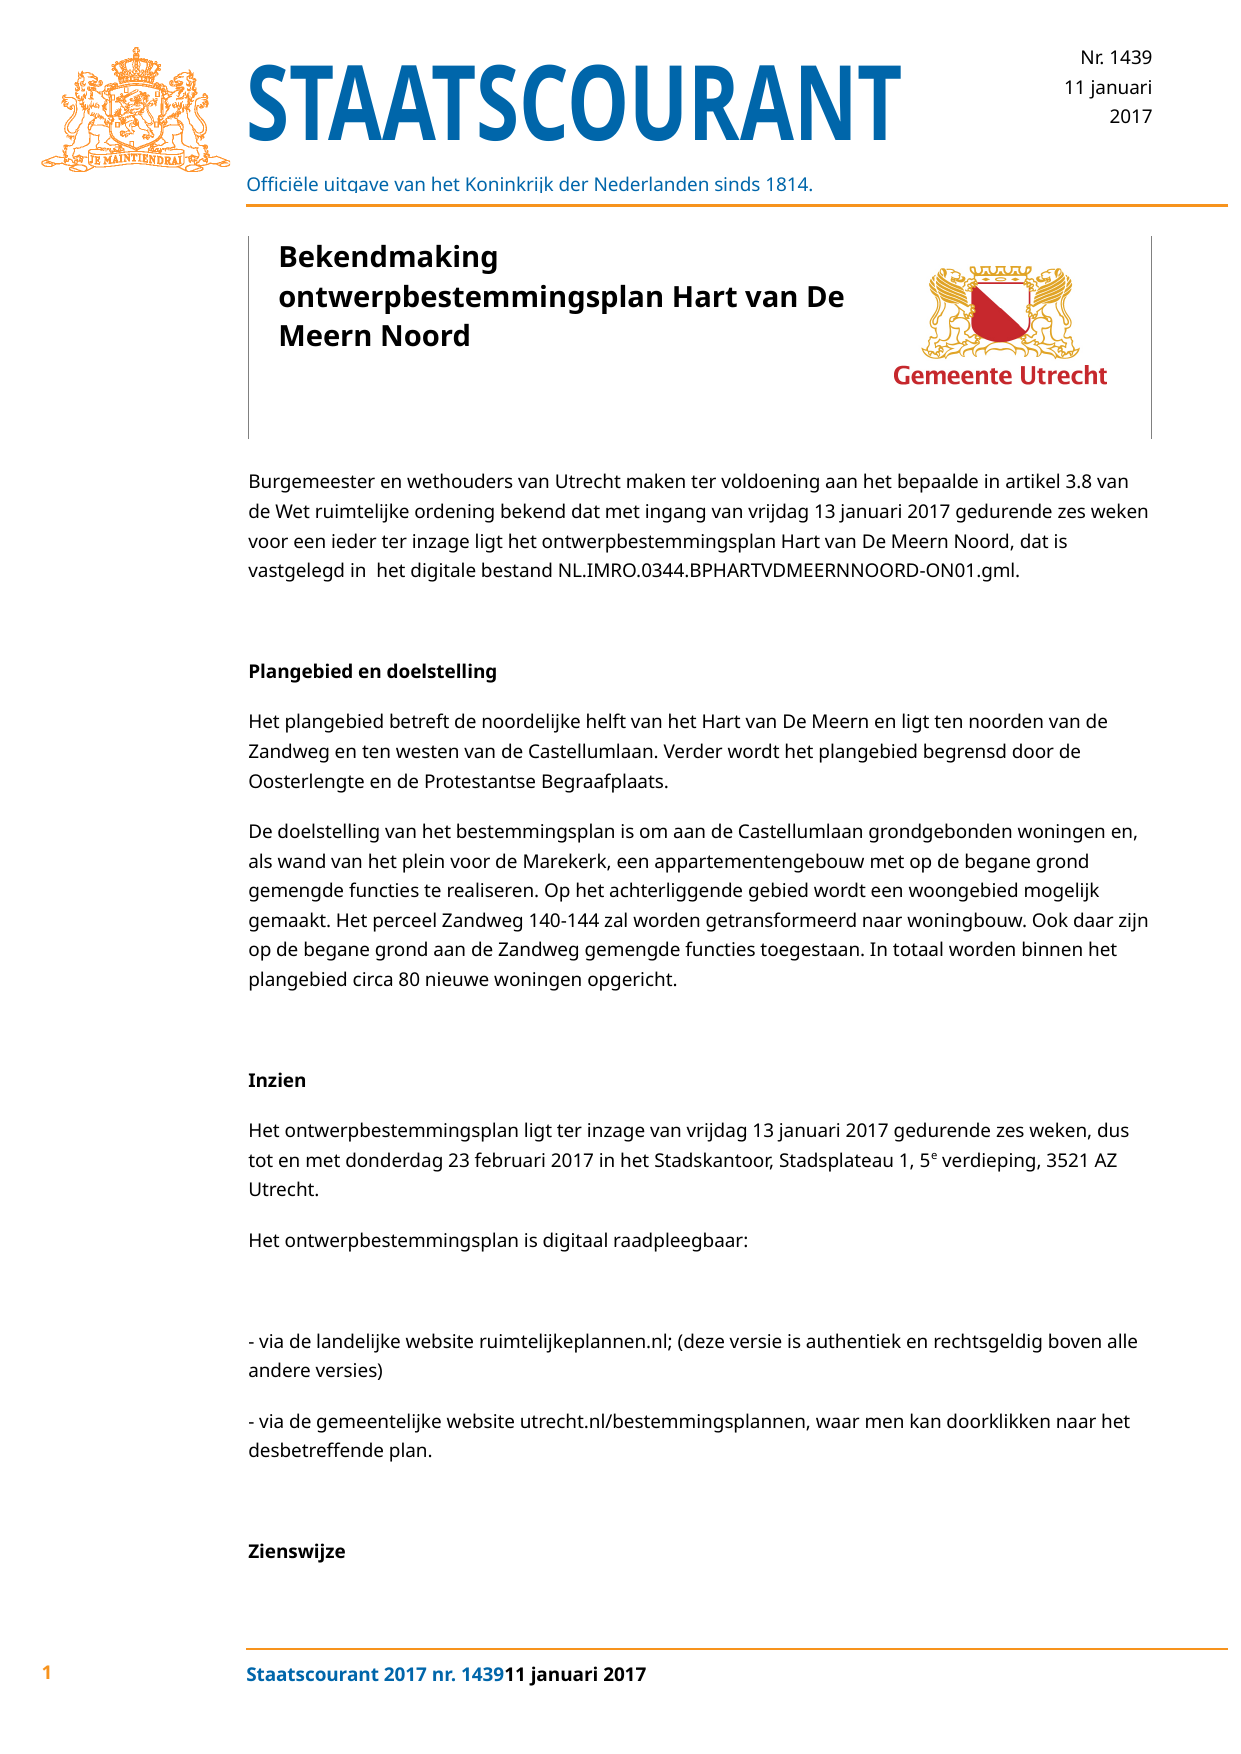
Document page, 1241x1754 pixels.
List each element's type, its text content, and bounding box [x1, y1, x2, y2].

text - via de gemeentelijke website utrecht.nl/bestemmingsplannen, waar men kan doorklikken naar het desbetreffende plan. [248, 1408, 1152, 1463]
text De doelstelling van het bestemmingsplan is om aan de Castellumlaan grondgebonden woningen en, als wand van het plein voor de Marekerk, een appartementengebouw met op de begane grond gemengde functies te realiseren. Op het achterliggende gebied wordt een woongebied mogelijk gemaakt. Het perceel Zandweg 140-144 zal worden getransformeerd naar woningbouw. Ook daar zijn op de begane grond aan de Zandweg gemengde functies toegestaan. In totaal worden binnen het plangebied circa 80 nieuwe woningen opgericht. [248, 818, 1152, 992]
table_header Bekendmaking ontwerpbestemmingsplan Hart van De Meern Noord [249, 236, 850, 439]
table_header [850, 414, 1151, 439]
text Plangebied en doelstelling [248, 658, 1152, 684]
text Het plangebied betreft de noordelijke helft van het Hart van De Meern en ligt ten noorden van de Zandweg en ten westen van de Castellumlaan. Verder wordt het plangebied begrensd door de Oosterlengte en de Protestantse Begraafplaats. [248, 709, 1152, 793]
picture [41, 47, 231, 172]
text Het ontwerpbestemmingsplan ligt ter inzage van vrijdag 13 januari 2017 gedurende zes weken, dus tot en met donderdag 23 februari 2017 in het Stadskantoor, Stadsplateau 1, 5e verdieping, 3521 AZ Utrecht. [248, 1117, 1152, 1202]
table_header [850, 236, 882, 413]
table_header [1119, 236, 1151, 413]
text - via de landelijke website ruimtelijkeplannen.nl; (deze versie is authentiek en rechtsgeldig boven alle andere versies) [248, 1328, 1152, 1383]
text Burgemeester en wethouders van Utrecht maken ter voldoening aan het bepaalde in artikel 3.8 van de Wet ruimtelijke ordening bekend dat met ingang van vrijdag 13 januari 2017 gedurende zes weken voor een ieder ter inzage ligt het ontwerpbestemmingsplan Hart van De Meern Noord, dat is vastgelegd in het digitale bestand NL.IMRO.0344.BPHARTVDMEERNNOORD-ON01.gml. [248, 469, 1152, 583]
text Zienswijze [248, 1538, 1152, 1564]
picture [882, 236, 1119, 414]
text Het ontwerpbestemmingsplan is digitaal raadpleegbaar: [248, 1227, 1152, 1253]
text Inzien [248, 1067, 1152, 1093]
